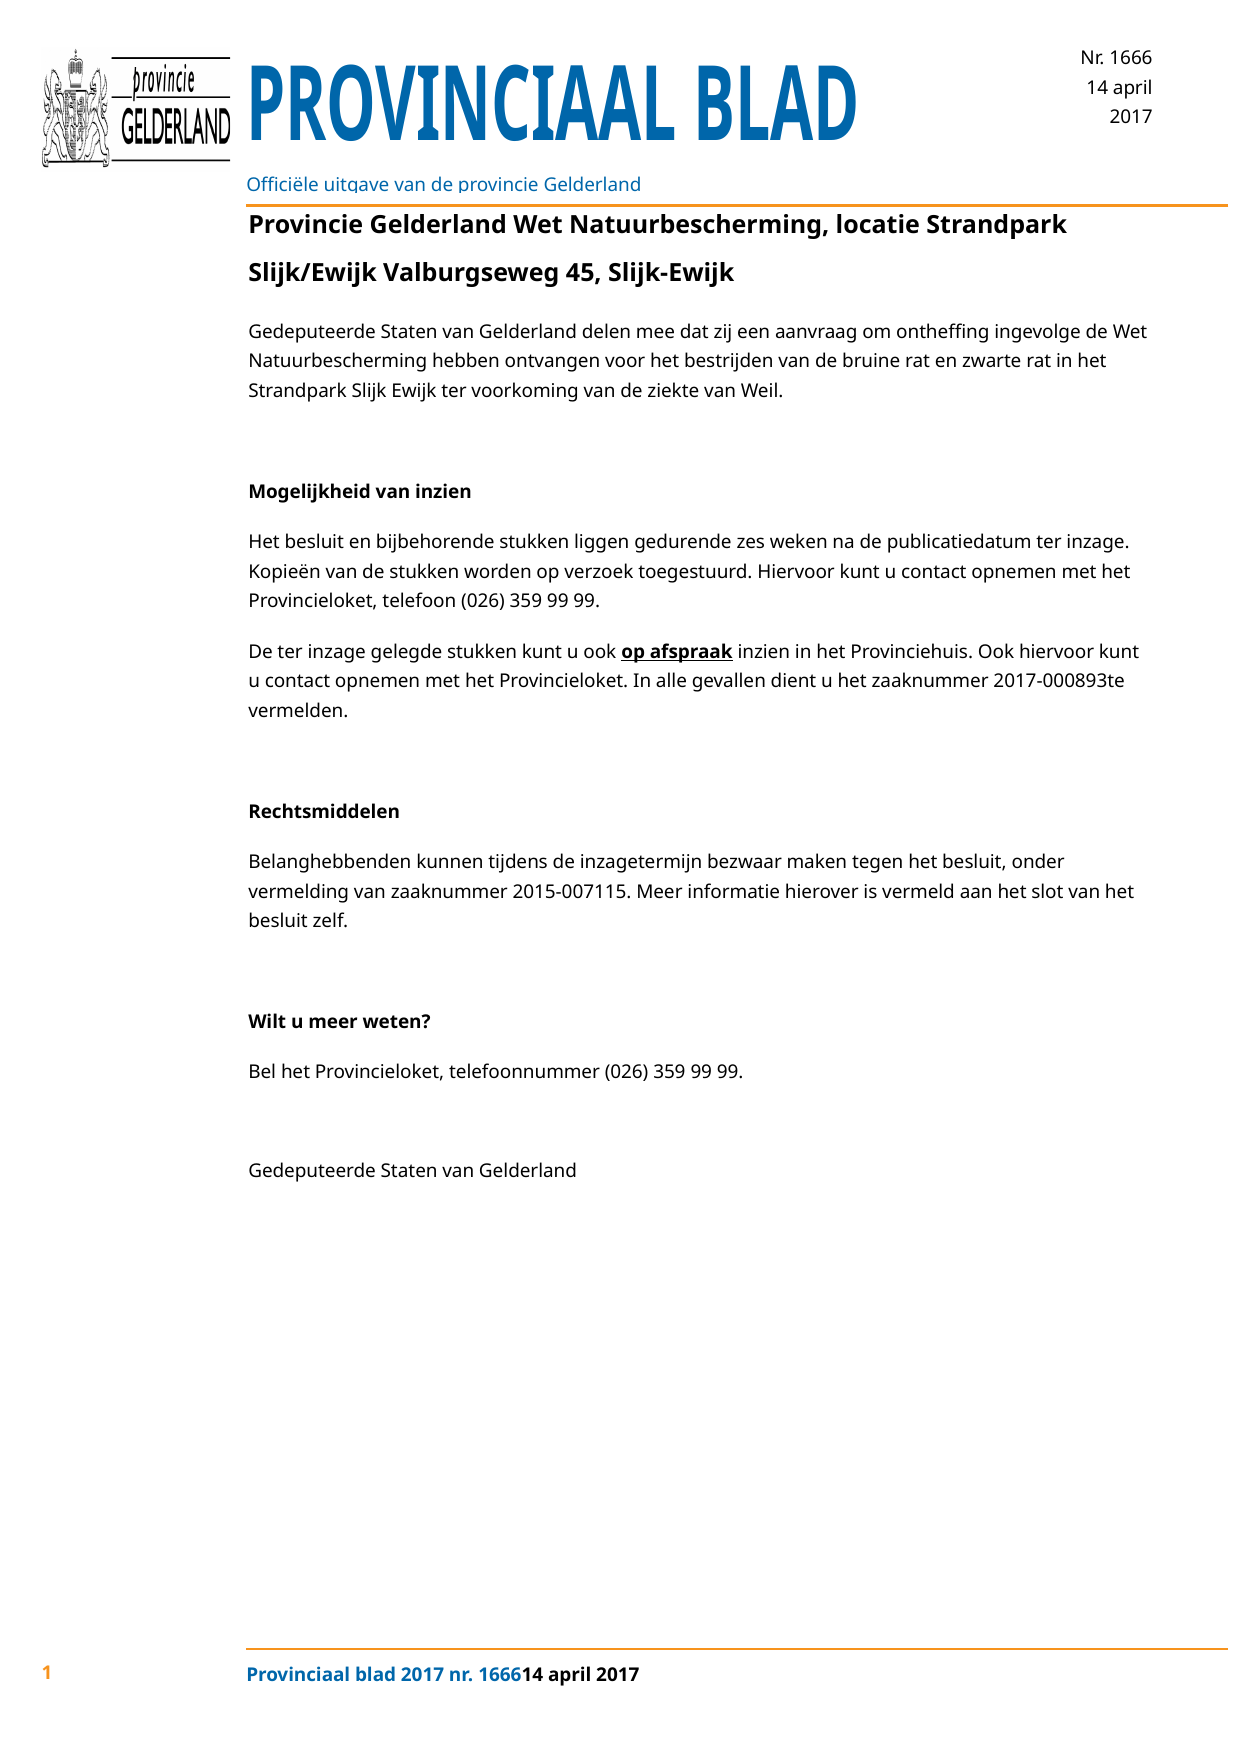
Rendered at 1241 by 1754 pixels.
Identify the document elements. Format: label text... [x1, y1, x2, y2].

text Gedeputeerde Staten van Gelderland [248, 1157, 1152, 1183]
text Provincie Gelderland Wet Natuurbescherming, locatie Strandpark Slijk/Ewijk Valburgseweg 45, Slijk-Ewijk [248, 207, 1152, 288]
text Het besluit en bijbehorende stukken liggen gedurende zes weken na de publicatiedatum ter inzage. Kopieën van de stukken worden op verzoek toegestuurd. Hiervoor kunt u contact opnemen met het Provincieloket, telefoon (026) 359 99 99. [248, 528, 1152, 613]
picture [41, 47, 231, 172]
text Bel het Provincieloket, telefoonnummer (026) 359 99 99. [248, 1059, 1152, 1084]
text Gedeputeerde Staten van Gelderland delen mee dat zij een aanvraag om ontheffing ingevolge de Wet Natuurbescherming hebben ontvangen voor het bestrijden van de bruine rat en zwarte rat in het Strandpark Slijk Ewijk ter voorkoming van de ziekte van Weil. [248, 318, 1152, 403]
text Rechtsmiddelen [248, 798, 1152, 824]
text Mogelijkheid van inzien [248, 478, 1152, 504]
text De ter inzage gelegde stukken kunt u ook op afspraak inzien in het Provinciehuis. Ook hiervoor kunt u contact opnemen met het Provincieloket. In alle gevallen dient u het zaaknummer 2017-000893te vermelden. [248, 638, 1152, 723]
text Wilt u meer weten? [248, 1008, 1152, 1034]
text Belanghebbenden kunnen tijdens de inzagetermijn bezwaar maken tegen het besluit, onder vermelding van zaaknummer 2015-007115. Meer informatie hierover is vermeld aan het slot van het besluit zelf. [248, 848, 1152, 933]
